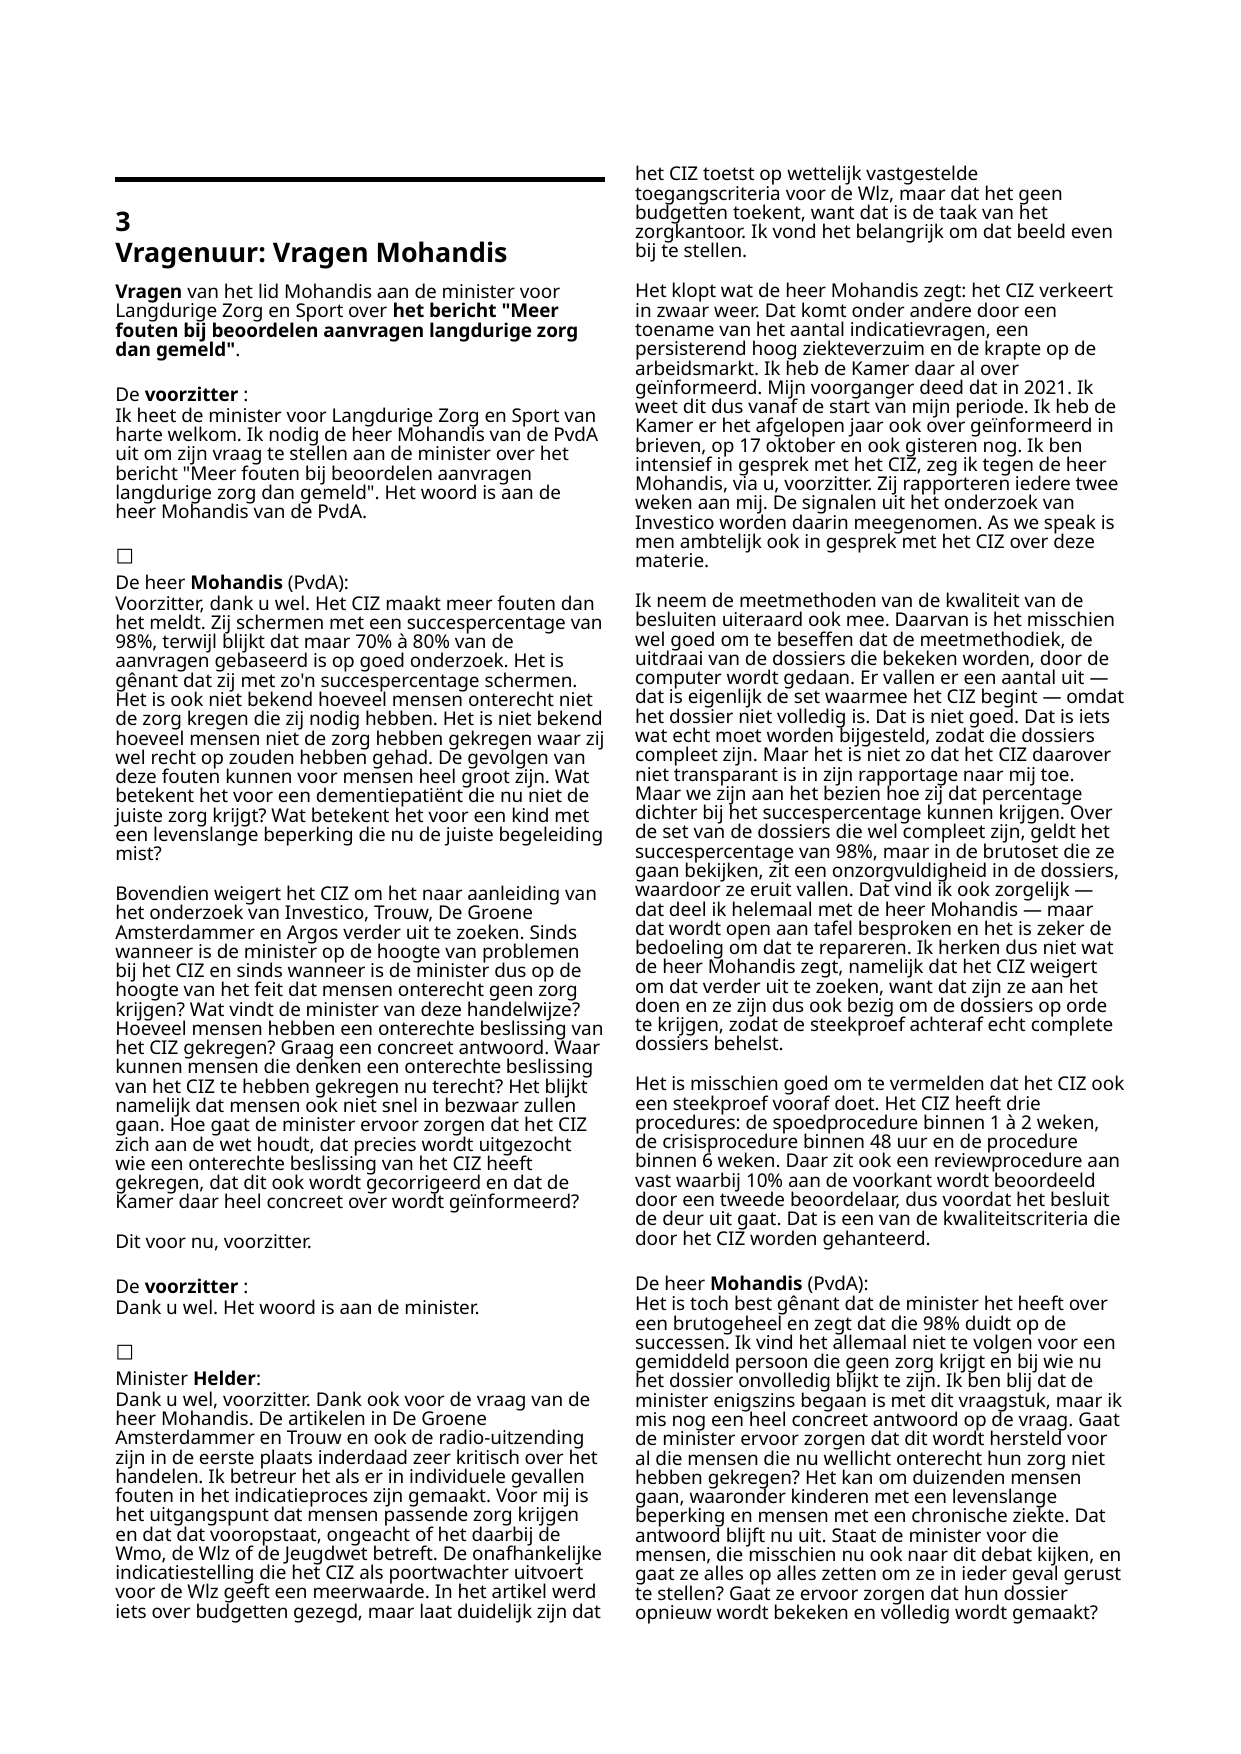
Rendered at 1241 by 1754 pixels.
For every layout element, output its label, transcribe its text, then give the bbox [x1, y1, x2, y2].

text De heer Mohandis (PvdA): [115, 569, 605, 594]
text ⬜ [115, 1339, 605, 1365]
text Minister Helder: [115, 1365, 605, 1391]
text Het klopt wat de heer Mohandis zegt: het CIZ verkeert in zwaar weer. Dat komt onder andere door een toename van het aantal indicatievragen, een persisterend hoog ziekteverzuim en de krapte op de arbeidsmarkt. Ik heb de Kamer daar al over geïnformeerd. Mijn voorganger deed dat in 2021. Ik weet dit dus vanaf de start van mijn periode. Ik heb de Kamer er het afgelopen jaar ook over geïnformeerd in brieven, op 17 oktober en ook gisteren nog. Ik ben intensief in gesprek met het CIZ, zeg ik tegen de heer Mohandis, via u, voorzitter. Zij rapporteren iedere twee weken aan mij. De signalen uit het onderzoek van Investico worden daarin meegenomen. As we speak is men ambtelijk ook in gesprek met het CIZ over deze materie. [635, 282, 1125, 571]
text Voorzitter, dank u wel. Het CIZ maakt meer fouten dan het meldt. Zij schermen met een succespercentage van 98%, terwijl blijkt dat maar 70% à 80% van de aanvragen gebaseerd is op goed onderzoek. Het is gênant dat zij met zo'n succespercentage schermen. Het is ook niet bekend hoeveel mensen onterecht niet de zorg kregen die zij nodig hebben. Het is niet bekend hoeveel mensen niet de zorg hebben gekregen waar zij wel recht op zouden hebben gehad. De gevolgen van deze fouten kunnen voor mensen heel groot zijn. Wat betekent het voor een dementiepatiënt die nu niet de juiste zorg krijgt? Wat betekent het voor een kind met een levenslange beperking die nu de juiste begeleiding mist? [115, 594, 605, 864]
text Dit voor nu, voorzitter. [115, 1233, 605, 1253]
text De voorzitter : [115, 381, 605, 407]
text ⬜ [115, 543, 605, 569]
text Bovendien weigert het CIZ om het naar aanleiding van het onderzoek van Investico, Trouw, De Groene Amsterdammer en Argos verder uit te zoeken. Sinds wanneer is de minister op de hoogte van problemen bij het CIZ en sinds wanneer is de minister dus op de hoogte van het feit dat mensen onterecht geen zorg krijgen? Wat vindt de minister van deze handelwijze? Hoeveel mensen hebben een onterechte beslissing van het CIZ gekregen? Graag een concreet antwoord. Waar kunnen mensen die denken een onterechte beslissing van het CIZ te hebben gekregen nu terecht? Het blijkt namelijk dat mensen ook niet snel in bezwaar zullen gaan. Hoe gaat de minister ervoor zorgen dat het CIZ zich aan de wet houdt, dat precies wordt uitgezocht wie een onterechte beslissing van het CIZ heeft gekregen, dat dit ook wordt gecorrigeerd en dat de Kamer daar heel concreet over wordt geïnformeerd? [115, 885, 605, 1213]
text De voorzitter : [115, 1273, 605, 1299]
text De heer Mohandis (PvdA): [635, 1270, 1125, 1295]
text Ik neem de meetmethoden van de kwaliteit van de besluiten uiteraard ook mee. Daarvan is het misschien wel goed om te beseffen dat de meetmethodiek, de uitdraai van de dossiers die bekeken worden, door de computer wordt gedaan. Er vallen er een aantal uit — dat is eigenlijk de set waarmee het CIZ begint — omdat het dossier niet volledig is. Dat is niet goed. Dat is iets wat echt moet worden bijgesteld, zodat die dossiers compleet zijn. Maar het is niet zo dat het CIZ daarover niet transparant is in zijn rapportage naar mij toe. Maar we zijn aan het bezien hoe zij dat percentage dichter bij het succespercentage kunnen krijgen. Over de set van de dossiers die wel compleet zijn, geldt het succespercentage van 98%, maar in de brutoset die ze gaan bekijken, zit een onzorgvuldigheid in de dossiers, waardoor ze eruit vallen. Dat vind ik ook zorgelijk — dat deel ik helemaal met de heer Mohandis — maar dat wordt open aan tafel besproken en het is zeker de bedoeling om dat te repareren. Ik herken dus niet wat de heer Mohandis zegt, namelijk dat het CIZ weigert om dat verder uit te zoeken, want dat zijn ze aan het doen en ze zijn dus ook bezig om de dossiers op orde te krijgen, zodat de steekproef achteraf echt complete dossiers behelst. [635, 592, 1125, 1055]
text 3 [115, 203, 605, 239]
text Het is toch best gênant dat de minister het heeft over een brutogeheel en zegt dat die 98% duidt op de successen. Ik vind het allemaal niet te volgen voor een gemiddeld persoon die geen zorg krijgt en bij wie nu het dossier onvolledig blijkt te zijn. Ik ben blij dat de minister enigszins begaan is met dit vraagstuk, maar ik mis nog een heel concreet antwoord op de vraag. Gaat de minister ervoor zorgen dat dit wordt hersteld voor al die mensen die nu wellicht onterecht hun zorg niet hebben gekregen? Het kan om duizenden mensen gaan, waaronder kinderen met een levenslange beperking en mensen met een chronische ziekte. Dat antwoord blijft nu uit. Staat de minister voor die mensen, die misschien nu ook naar dit debat kijken, en gaat ze alles op alles zetten om ze in ieder geval gerust te stellen? Gaat ze ervoor zorgen dat hun dossier opnieuw wordt bekeken en volledig wordt gemaakt? [635, 1295, 1125, 1623]
text Ik heet de minister voor Langdurige Zorg en Sport van harte welkom. Ik nodig de heer Mohandis van de PvdA uit om zijn vraag te stellen aan de minister over het bericht "Meer fouten bij beoordelen aanvragen langdurige zorg dan gemeld". Het woord is aan de heer Mohandis van de PvdA. [115, 407, 605, 522]
text Dank u wel, voorzitter. Dank ook voor de vraag van de heer Mohandis. De artikelen in De Groene Amsterdammer en Trouw en ook de radio-uitzending zijn in de eerste plaats inderdaad zeer kritisch over het handelen. Ik betreur het als er in individuele gevallen fouten in het indicatieproces zijn gemaakt. Voor mij is het uitgangspunt dat mensen passende zorg krijgen en dat dat vooropstaat, ongeacht of het daarbij de Wmo, de Wlz of de Jeugdwet betreft. De onafhankelijke indicatiestelling die het CIZ als poortwachter uitvoert voor de Wlz geeft een meerwaarde. In het artikel werd iets over budgetten gezegd, maar laat duidelijk zijn dat [115, 1391, 605, 1622]
text Vragenuur: Vragen Mohandis [115, 239, 605, 283]
text Vragen van het lid Mohandis aan de minister voor Langdurige Zorg en Sport over het bericht "Meer fouten bij beoordelen aanvragen langdurige zorg dan gemeld". [115, 283, 605, 360]
text Het is misschien goed om te vermelden dat het CIZ ook een steekproef vooraf doet. Het CIZ heeft drie procedures: de spoedprocedure binnen 1 à 2 weken, de crisisprocedure binnen 48 uur en de procedure binnen 6 weken. Daar zit ook een reviewprocedure aan vast waarbij 10% aan de voorkant wordt beoordeeld door een tweede beoordelaar, dus voordat het besluit de deur uit gaat. Dat is een van de kwaliteitscriteria die door het CIZ worden gehanteerd. [635, 1075, 1125, 1249]
text het CIZ toetst op wettelijk vastgestelde toegangscriteria voor de Wlz, maar dat het geen budgetten toekent, want dat is de taak van het zorgkantoor. Ik vond het belangrijk om dat beeld even bij te stellen. [635, 165, 1125, 262]
text Dank u wel. Het woord is aan de minister. [115, 1299, 605, 1318]
